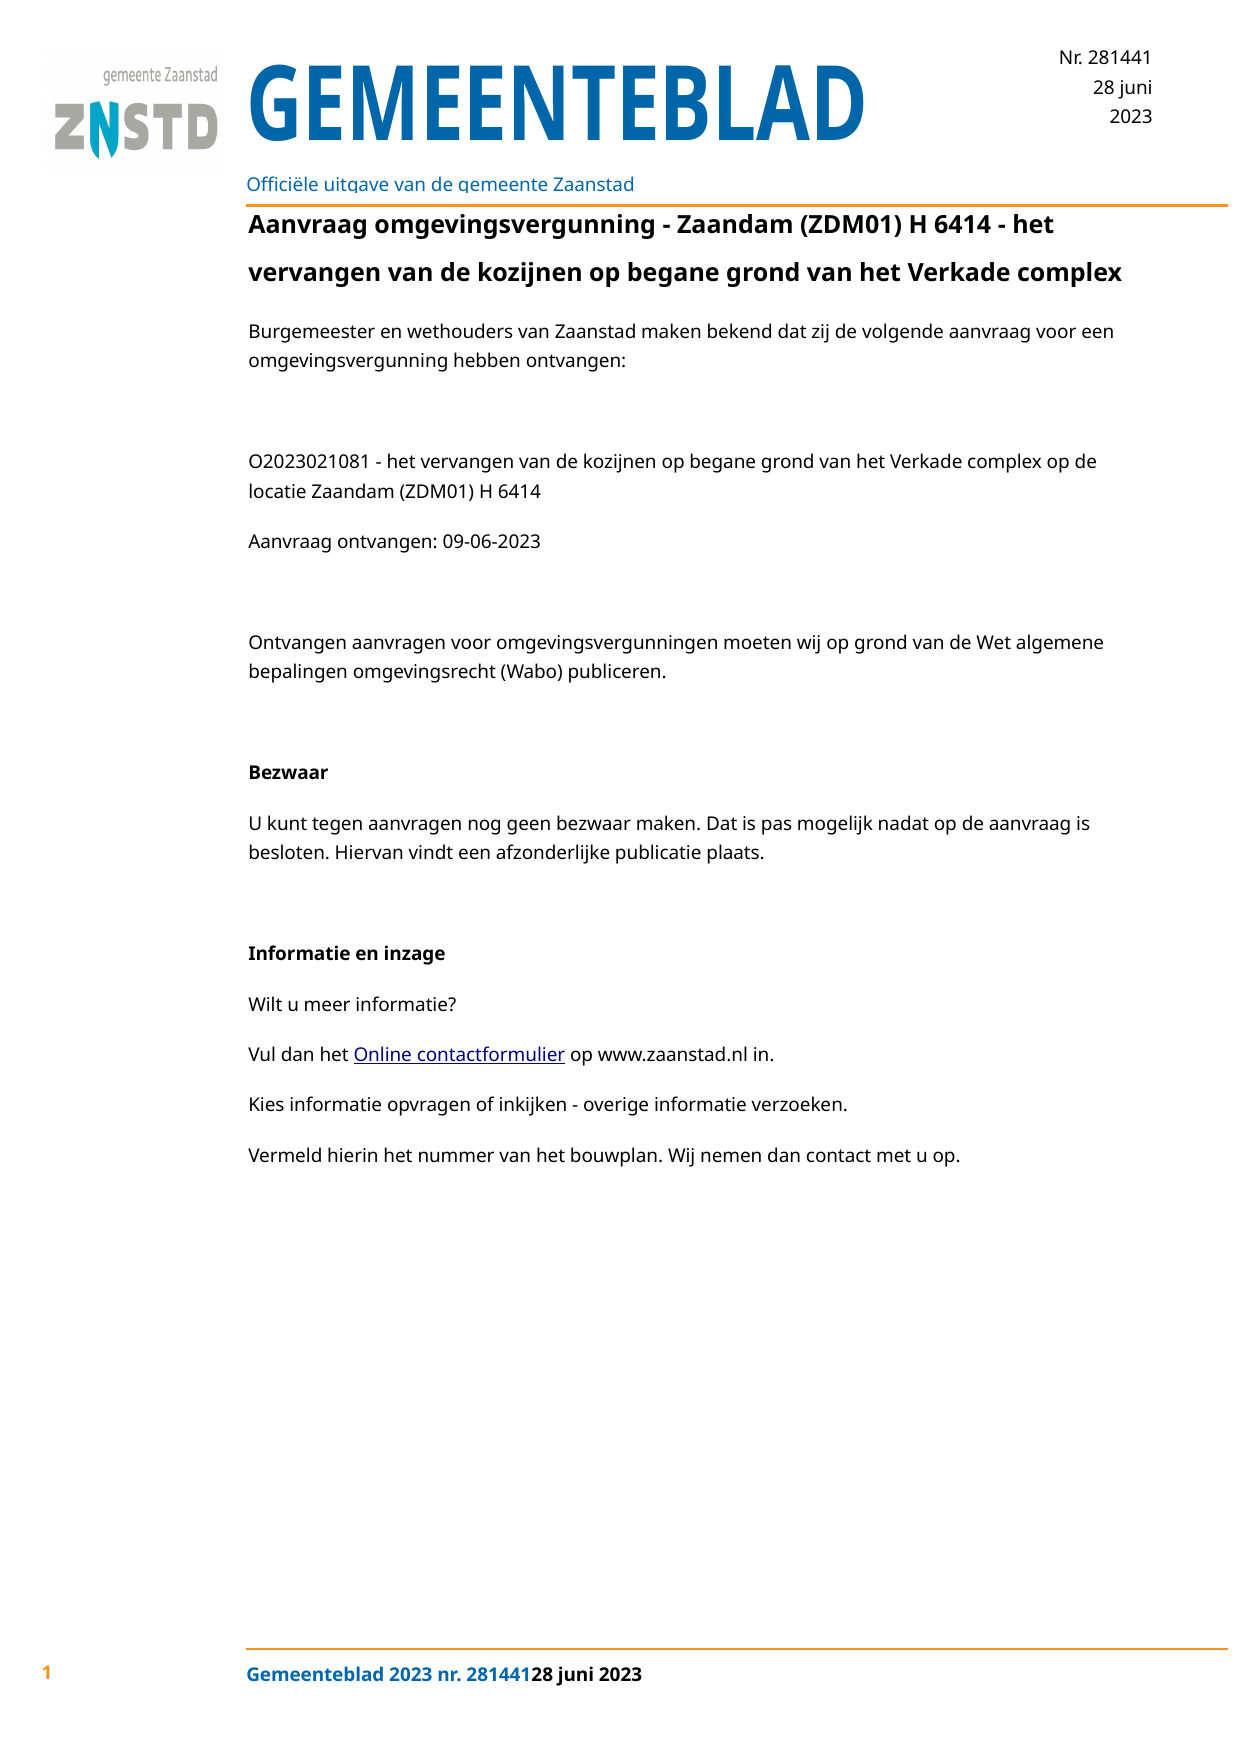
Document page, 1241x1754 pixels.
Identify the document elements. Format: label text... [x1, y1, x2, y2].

text U kunt tegen aanvragen nog geen bezwaar maken. Dat is pas mogelijk nadat op de aanvraag is besloten. Hiervan vindt een afzonderlijke publicatie plaats. [248, 810, 1152, 865]
text Wilt u meer informatie? [248, 991, 1152, 1017]
text Informatie en inzage [248, 940, 1152, 966]
picture [41, 47, 231, 172]
text Burgemeester en wethouders van Zaanstad maken bekend dat zij de volgende aanvraag voor een omgevingsvergunning hebben ontvangen: [248, 318, 1152, 373]
text Aanvraag omgevingsvergunning - Zaandam (ZDM01) H 6414 - het vervangen van de kozijnen op begane grond van het Verkade complex [248, 207, 1152, 288]
text O2023021081 - het vervangen van de kozijnen op begane grond van het Verkade complex op de locatie Zaandam (ZDM01) H 6414 [248, 448, 1152, 504]
text Bezwaar [248, 759, 1152, 785]
text Aanvraag ontvangen: 09-06-2023 [248, 528, 1152, 554]
text Vul dan het Online contactformulier op www.zaanstad.nl in. [248, 1041, 1152, 1067]
text Ontvangen aanvragen voor omgevingsvergunningen moeten wij op grond van de Wet algemene bepalingen omgevingsrecht (Wabo) publiceren. [248, 629, 1152, 684]
text Kies informatie opvragen of inkijken - overige informatie verzoeken. [248, 1092, 1152, 1117]
text Vermeld hierin het nummer van het bouwplan. Wij nemen dan contact met u op. [248, 1142, 1152, 1168]
